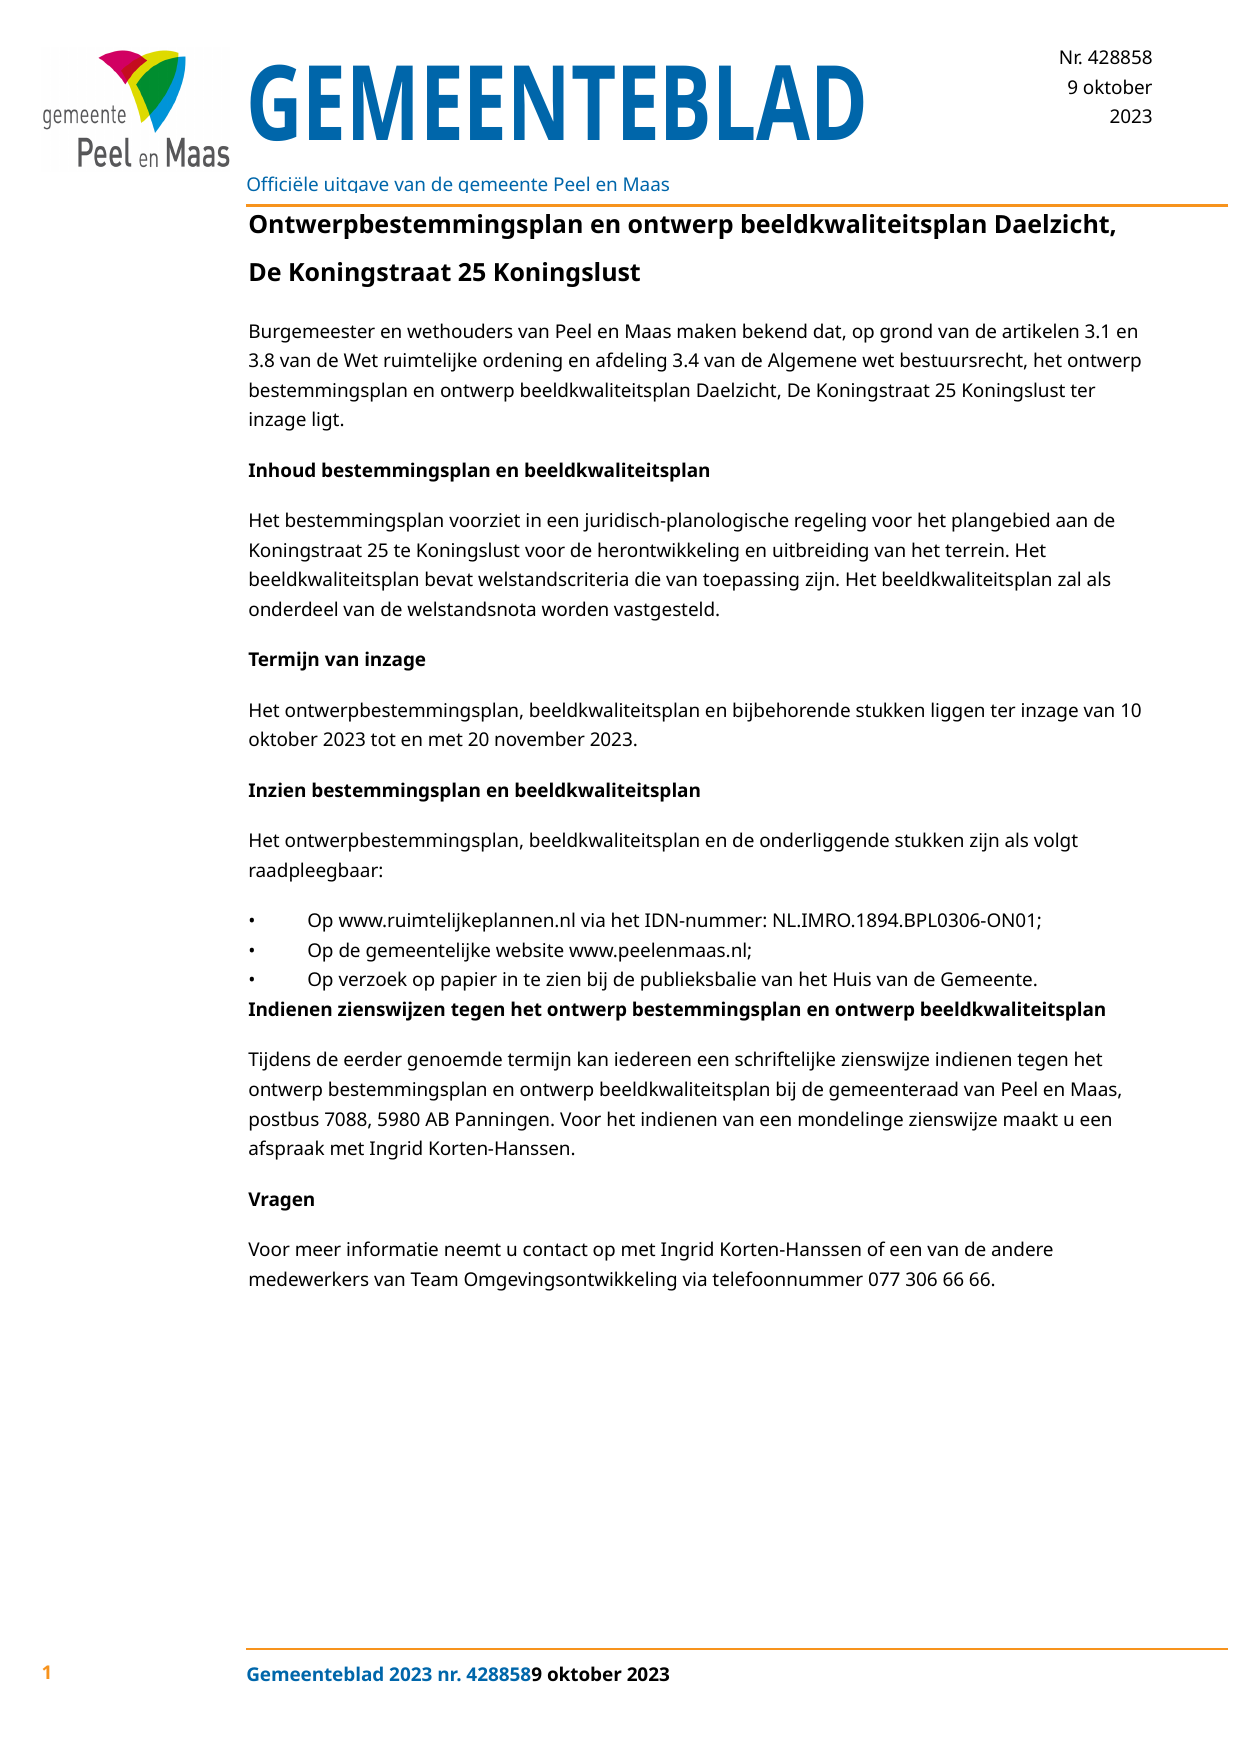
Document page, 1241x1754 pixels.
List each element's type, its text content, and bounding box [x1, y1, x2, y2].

text Indienen zienswijzen tegen het ontwerp bestemmingsplan en ontwerp beeldkwaliteitsplan [248, 996, 1152, 1022]
text Het ontwerpbestemmingsplan, beeldkwaliteitsplan en de onderliggende stukken zijn als volgt raadpleegbaar: [248, 827, 1152, 883]
list Op de gemeentelijke website www.peelenmaas.nl; [248, 937, 1152, 963]
text Tijdens de eerder genoemde termijn kan iedereen een schriftelijke zienswijze indienen tegen het ontwerp bestemmingsplan en ontwerp beeldkwaliteitsplan bij de gemeenteraad van Peel en Maas, postbus 7088, 5980 AB Panningen. Voor het indienen van een mondelinge zienswijze maakt u een afspraak met Ingrid Korten-Hanssen. [248, 1047, 1152, 1161]
list Op www.ruimtelijkeplannen.nl via het IDN-nummer: NL.IMRO.1894.BPL0306-ON01; [248, 907, 1152, 933]
text Termijn van inzage [248, 647, 1152, 672]
text Burgemeester en wethouders van Peel en Maas maken bekend dat, op grond van de artikelen 3.1 en 3.8 van de Wet ruimtelijke ordening en afdeling 3.4 van de Algemene wet bestuursrecht, het ontwerp bestemmingsplan en ontwerp beeldkwaliteitsplan Daelzicht, De Koningstraat 25 Koningslust ter inzage ligt. [248, 318, 1152, 432]
text Vragen [248, 1186, 1152, 1212]
list Op verzoek op papier in te zien bij de publieksbalie van het Huis van de Gemeente. [248, 967, 1152, 992]
text Het ontwerpbestemmingsplan, beeldkwaliteitsplan en bijbehorende stukken liggen ter inzage van 10 oktober 2023 tot en met 20 november 2023. [248, 697, 1152, 752]
text Ontwerpbestemmingsplan en ontwerp beeldkwaliteitsplan Daelzicht, De Koningstraat 25 Koningslust [248, 207, 1152, 288]
text Het bestemmingsplan voorziet in een juridisch-planologische regeling voor het plangebied aan de Koningstraat 25 te Koningslust voor de herontwikkeling en uitbreiding van het terrein. Het beeldkwaliteitsplan bevat welstandscriteria die van toepassing zijn. Het beeldkwaliteitsplan zal als onderdeel van de welstandsnota worden vastgesteld. [248, 507, 1152, 622]
text Voor meer informatie neemt u contact op met Ingrid Korten-Hanssen of een van de andere medewerkers van Team Omgevingsontwikkeling via telefoonnummer 077 306 66 66. [248, 1236, 1152, 1292]
text Inhoud bestemmingsplan en beeldkwaliteitsplan [248, 457, 1152, 483]
text Inzien bestemmingsplan en beeldkwaliteitsplan [248, 777, 1152, 803]
picture [41, 47, 231, 172]
